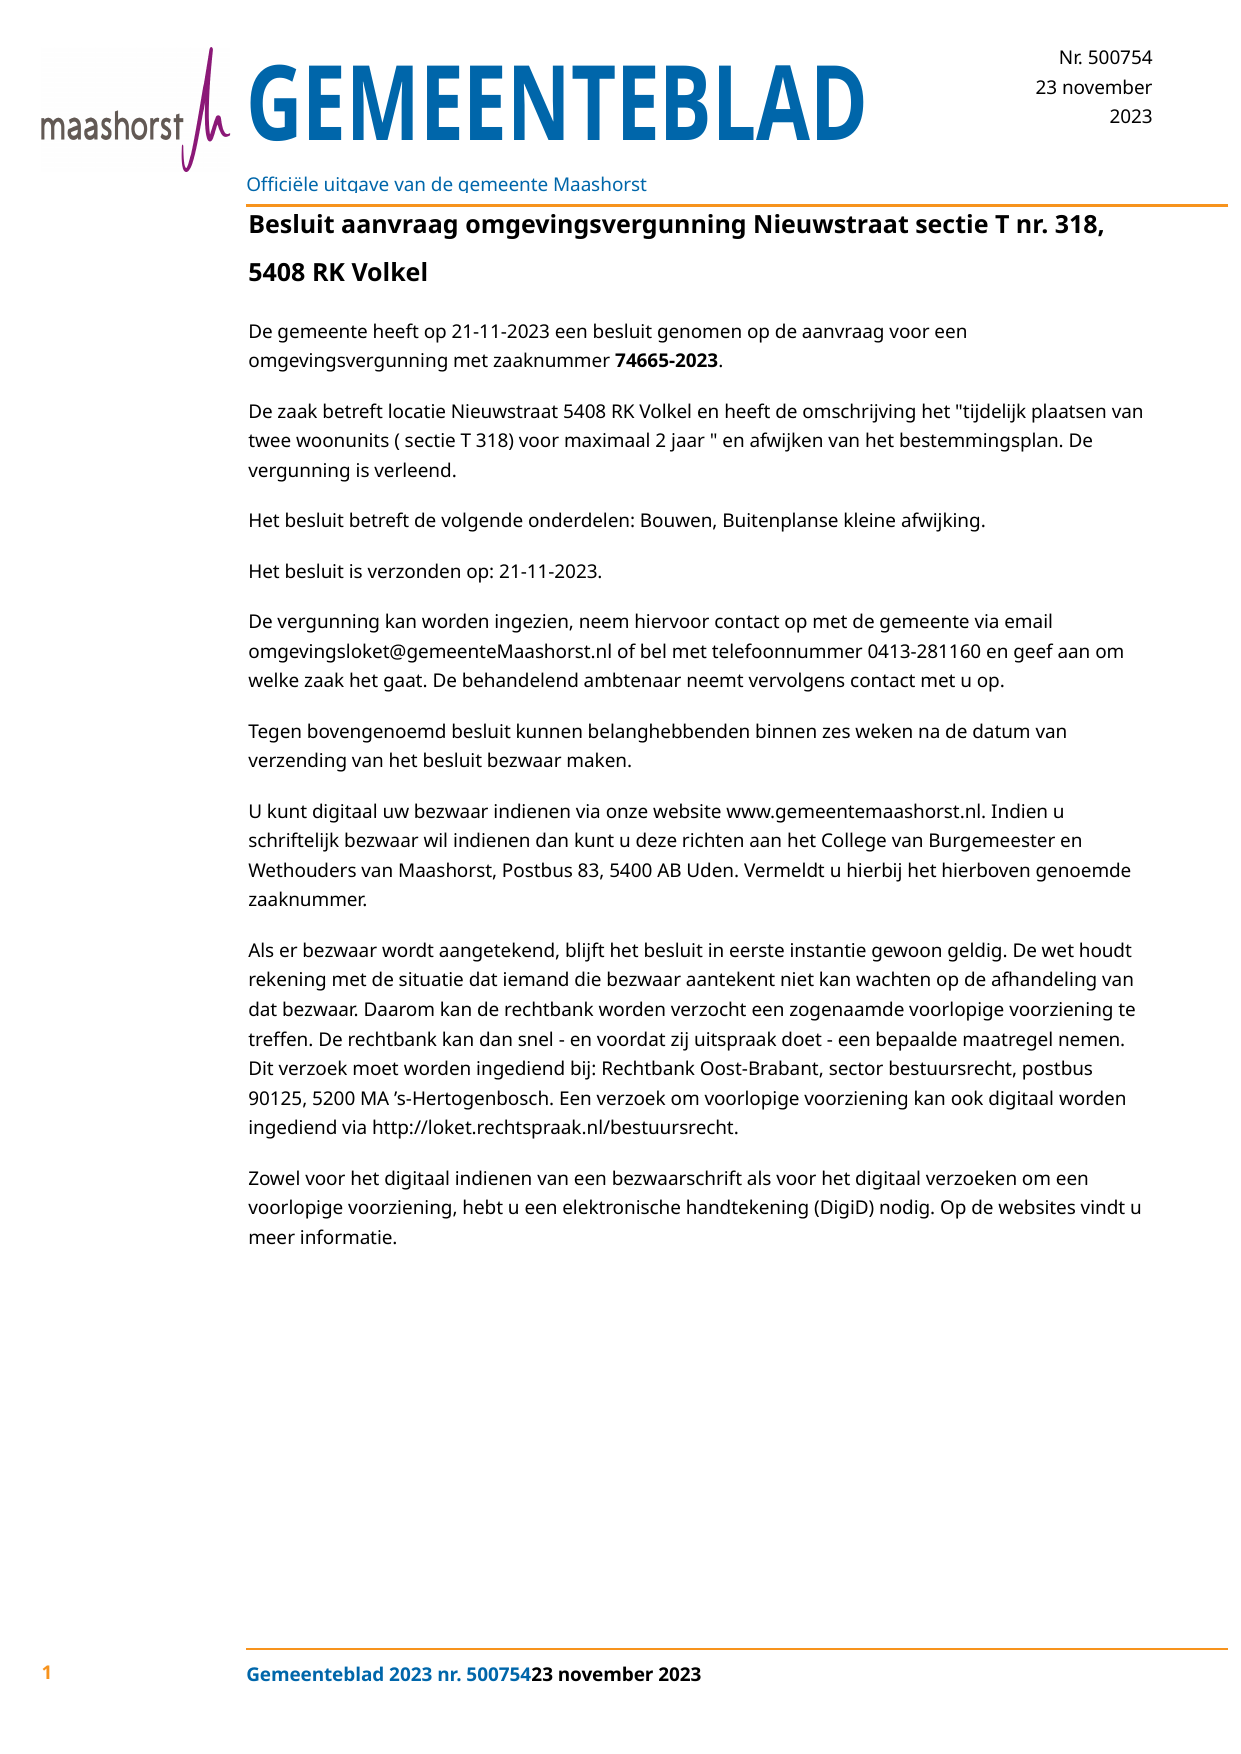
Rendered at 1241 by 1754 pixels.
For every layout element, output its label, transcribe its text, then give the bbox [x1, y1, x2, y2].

text Het besluit betreft de volgende onderdelen: Bouwen, Buitenplanse kleine afwijking. [248, 507, 1152, 533]
text Als er bezwaar wordt aangetekend, blijft het besluit in eerste instantie gewoon geldig. De wet houdt rekening met de situatie dat iemand die bezwaar aantekent niet kan wachten op de afhandeling van dat bezwaar. Daarom kan de rechtbank worden verzocht een zogenaamde voorlopige voorziening te treffen. De rechtbank kan dan snel - en voordat zij uitspraak doet - een bepaalde maatregel nemen. Dit verzoek moet worden ingediend bij: Rechtbank Oost-Brabant, sector bestuursrecht, postbus 90125, 5200 MA ’s-Hertogenbosch. Een verzoek om voorlopige voorziening kan ook digitaal worden ingediend via http://loket.rechtspraak.nl/bestuursrecht. [248, 937, 1152, 1140]
text De zaak betreft locatie Nieuwstraat 5408 RK Volkel en heeft de omschrijving het "tijdelijk plaatsen van twee woonunits ( sectie T 318) voor maximaal 2 jaar " en afwijken van het bestemmingsplan. De vergunning is verleend. [248, 398, 1152, 483]
text U kunt digitaal uw bezwaar indienen via onze website www.gemeentemaashorst.nl. Indien u schriftelijk bezwaar wil indienen dan kunt u deze richten aan het College van Burgemeester en Wethouders van Maashorst, Postbus 83, 5400 AB Uden. Vermeldt u hierbij het hierboven genoemde zaaknummer. [248, 798, 1152, 912]
text Het besluit is verzonden op: 21-11-2023. [248, 558, 1152, 584]
text De vergunning kan worden ingezien, neem hiervoor contact op met de gemeente via email omgevingsloket@gemeenteMaashorst.nl of bel met telefoonnummer 0413-281160 en geef aan om welke zaak het gaat. De behandelend ambtenaar neemt vervolgens contact met u op. [248, 608, 1152, 693]
text De gemeente heeft op 21-11-2023 een besluit genomen op de aanvraag voor een omgevingsvergunning met zaaknummer 74665-2023. [248, 318, 1152, 373]
picture [41, 47, 231, 172]
text Zowel voor het digitaal indienen van een bezwaarschrift als voor het digitaal verzoeken om een voorlopige voorziening, hebt u een elektronische handtekening (DigiD) nodig. Op de websites vindt u meer informatie. [248, 1165, 1152, 1250]
text Besluit aanvraag omgevingsvergunning Nieuwstraat sectie T nr. 318, 5408 RK Volkel [248, 207, 1152, 288]
text Tegen bovengenoemd besluit kunnen belanghebbenden binnen zes weken na de datum van verzending van het besluit bezwaar maken. [248, 718, 1152, 773]
